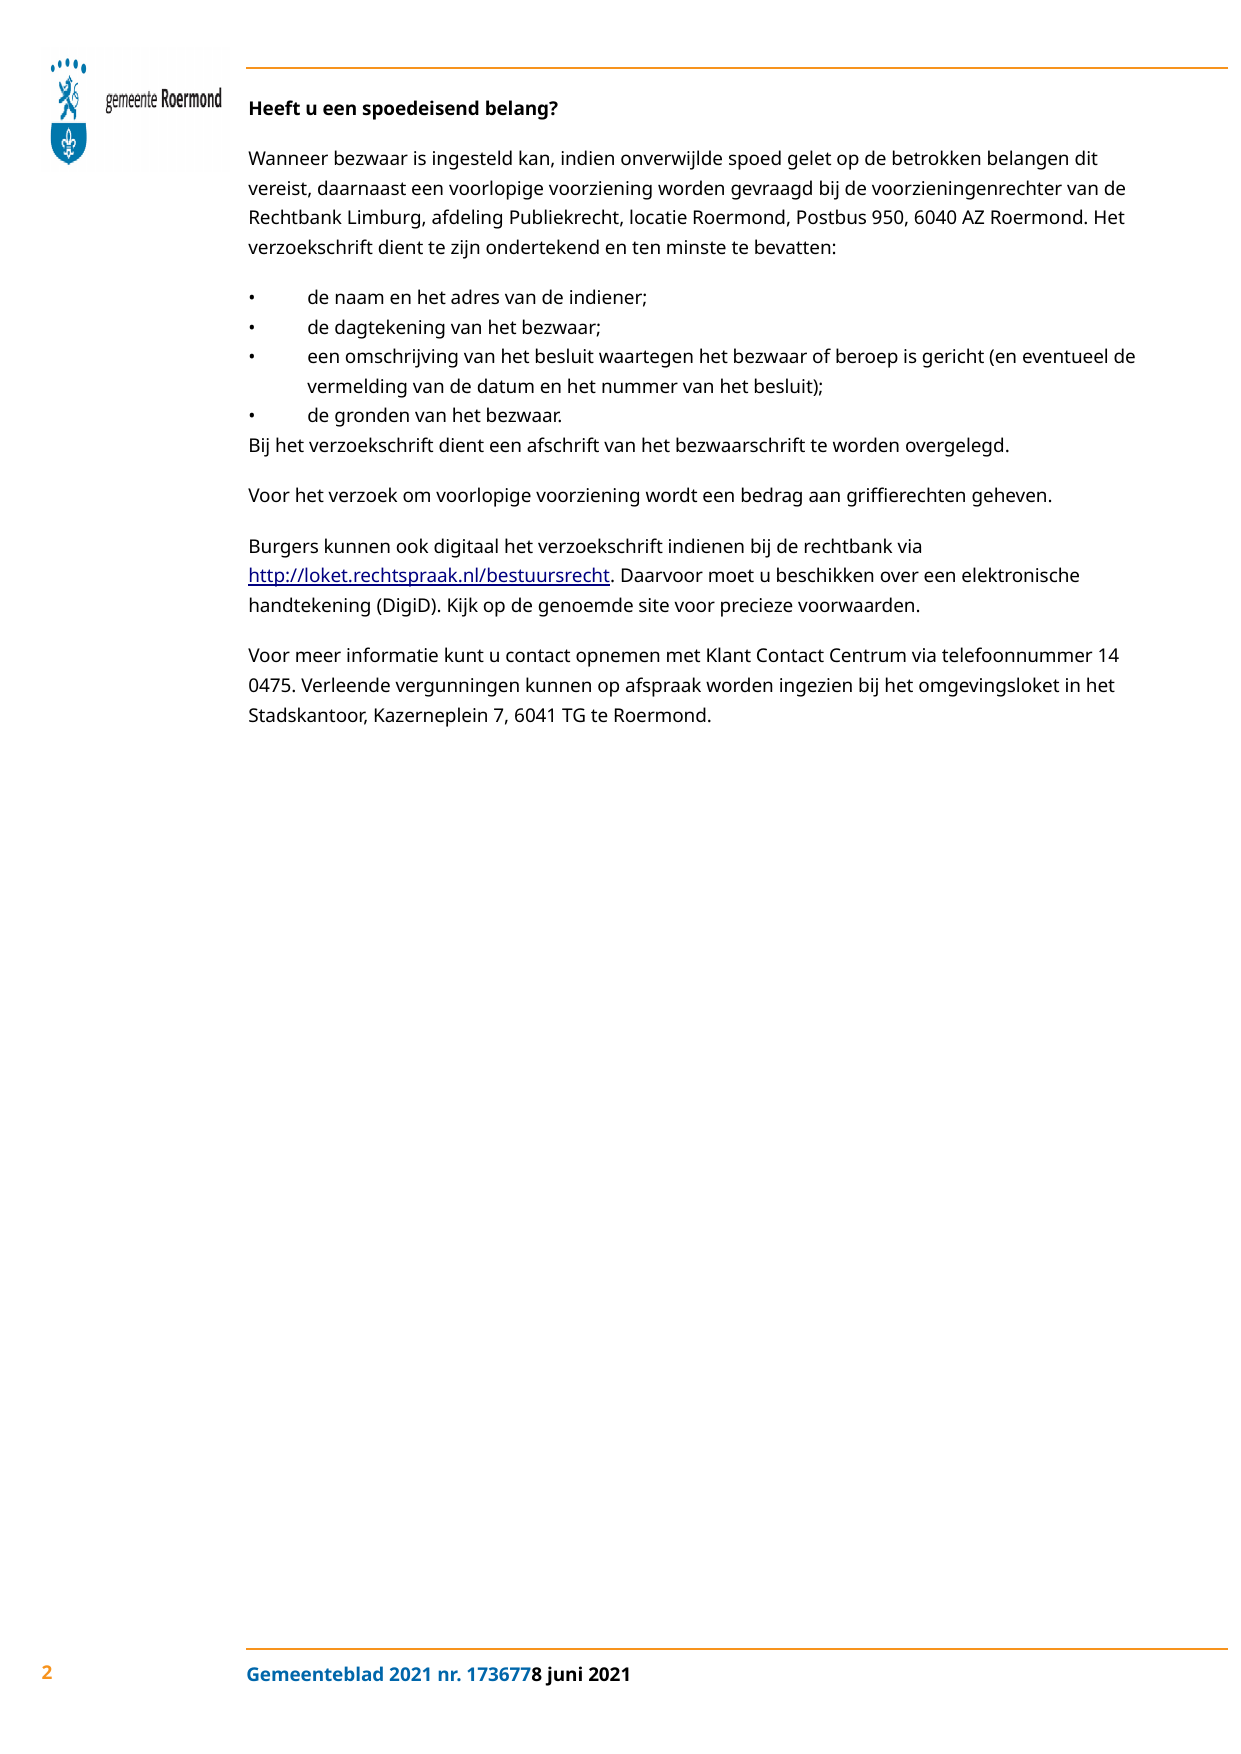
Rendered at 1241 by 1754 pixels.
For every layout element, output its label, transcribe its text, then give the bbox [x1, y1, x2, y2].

list de gronden van het bezwaar. [248, 403, 1152, 428]
text Heeft u een spoedeisend belang? [248, 95, 1152, 121]
text Burgers kunnen ook digitaal het verzoekschrift indienen bij de rechtbank via http://loket.rechtspraak.nl/bestuursrecht. Daarvoor moet u beschikken over een elektronische handtekening (DigiD). Kijk op de genoemde site voor precieze voorwaarden. [248, 533, 1152, 618]
text Voor het verzoek om voorlopige voorziening wordt een bedrag aan griffierechten geheven. [248, 483, 1152, 508]
list de dagtekening van het bezwaar; [248, 314, 1152, 340]
text Voor meer informatie kunt u contact opnemen met Klant Contact Centrum via telefoonnummer 14 0475. Verleende vergunningen kunnen op afspraak worden ingezien bij het omgevingsloket in het Stadskantoor, Kazerneplein 7, 6041 TG te Roermond. [248, 643, 1152, 728]
text Bij het verzoekschrift dient een afschrift van het bezwaarschrift te worden overgelegd. [248, 432, 1152, 458]
picture [41, 47, 231, 172]
list de naam en het adres van de indiener; [248, 284, 1152, 310]
list een omschrijving van het besluit waartegen het bezwaar of beroep is gericht (en eventueel de vermelding van de datum en het nummer van het besluit); [248, 343, 1152, 399]
text Wanneer bezwaar is ingesteld kan, indien onverwijlde spoed gelet op de betrokken belangen dit vereist, daarnaast een voorlopige voorziening worden gevraagd bij de voorzieningenrechter van de Rechtbank Limburg, afdeling Publiekrecht, locatie Roermond, Postbus 950, 6040 AZ Roermond. Het verzoekschrift dient te zijn ondertekend en ten minste te bevatten: [248, 145, 1152, 260]
